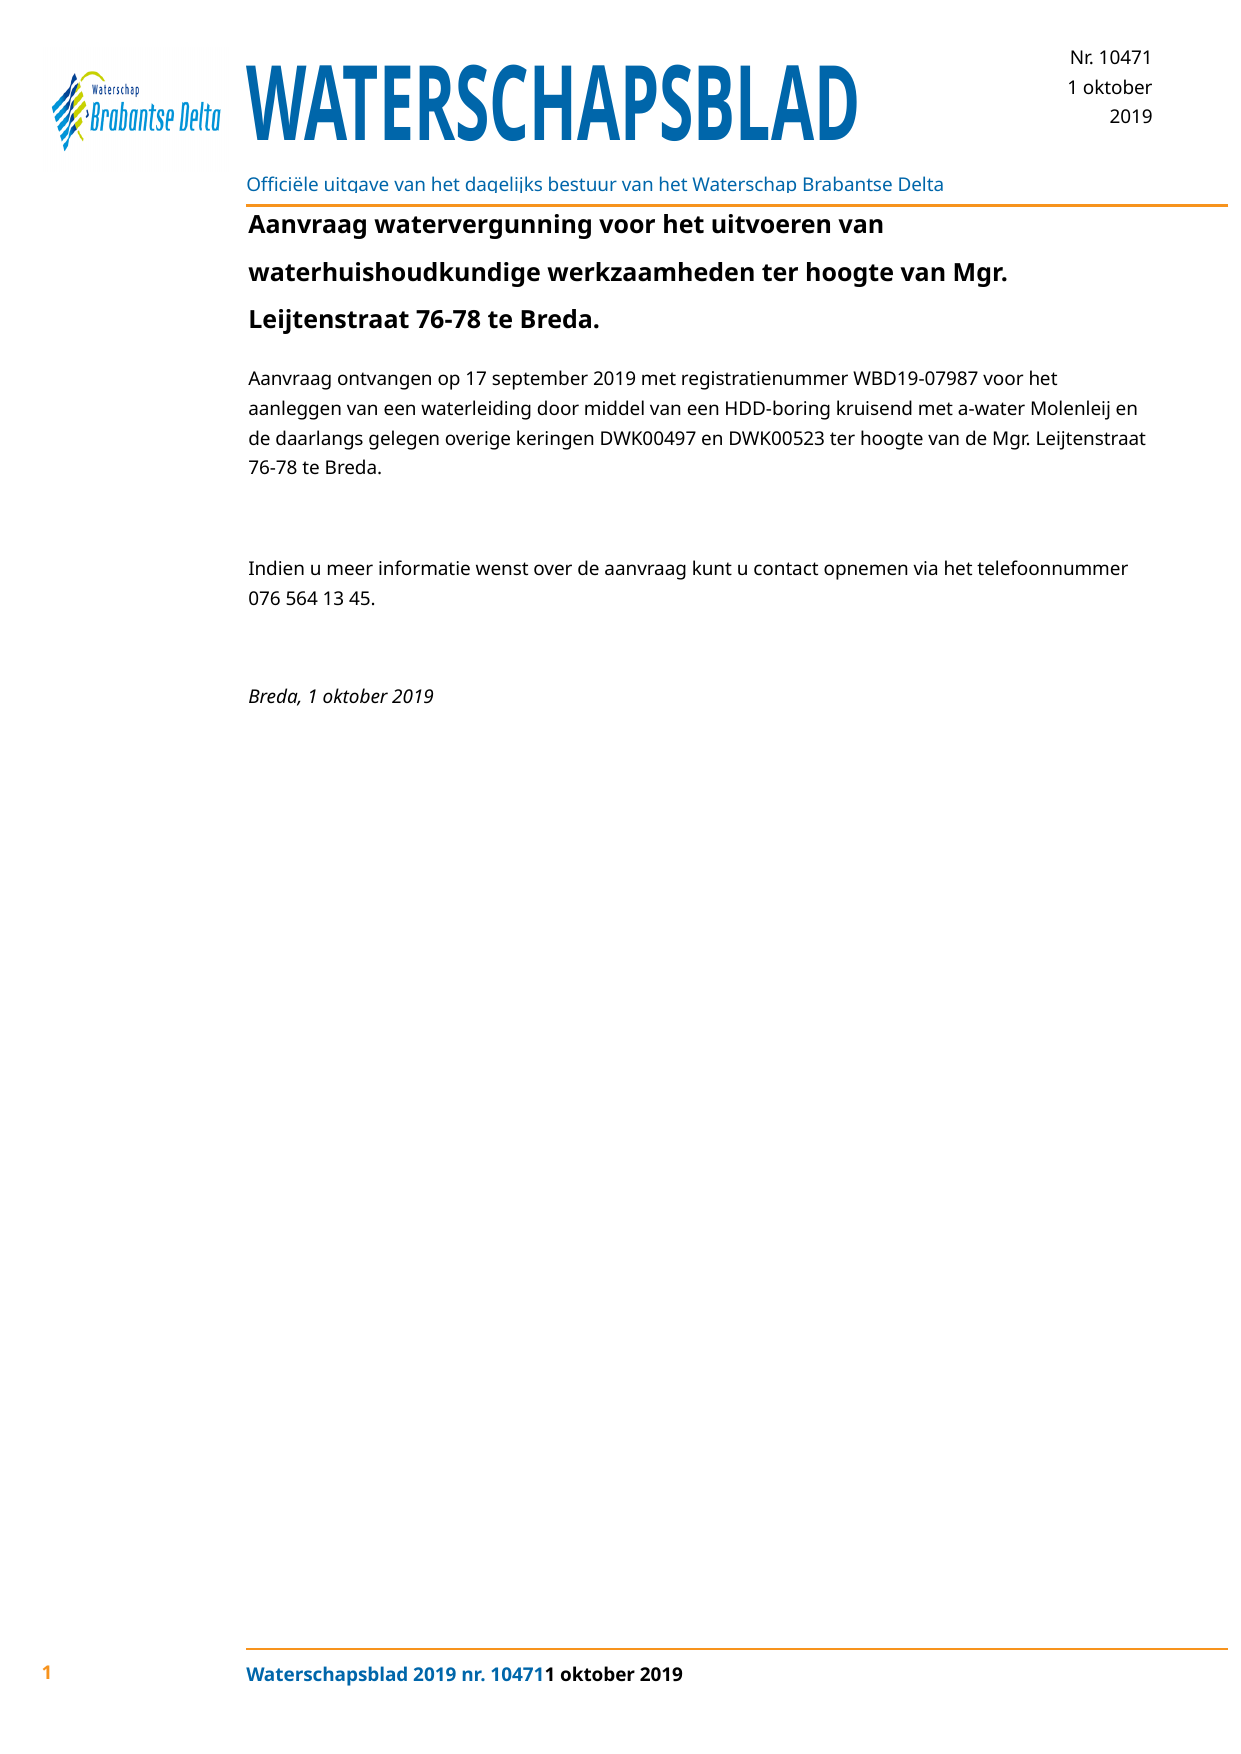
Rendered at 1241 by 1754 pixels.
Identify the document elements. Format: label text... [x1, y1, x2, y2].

text Indien u meer informatie wenst over de aanvraag kunt u contact opnemen via het telefoonnummer 076 564 13 45. [248, 555, 1152, 610]
picture [41, 47, 231, 172]
text Aanvraag watervergunning voor het uitvoeren van waterhuishoudkundige werkzaamheden ter hoogte van Mgr. Leijtenstraat 76-78 te Breda. [248, 207, 1152, 336]
text Breda, 1 oktober 2019 [248, 683, 1152, 709]
text Aanvraag ontvangen op 17 september 2019 met registratienummer WBD19-07987 voor het aanleggen van een waterleiding door middel van een HDD-boring kruisend met a-water Molenleij en de daarlangs gelegen overige keringen DWK00497 en DWK00523 ter hoogte van de Mgr. Leijtenstraat 76-78 te Breda. [248, 366, 1152, 480]
